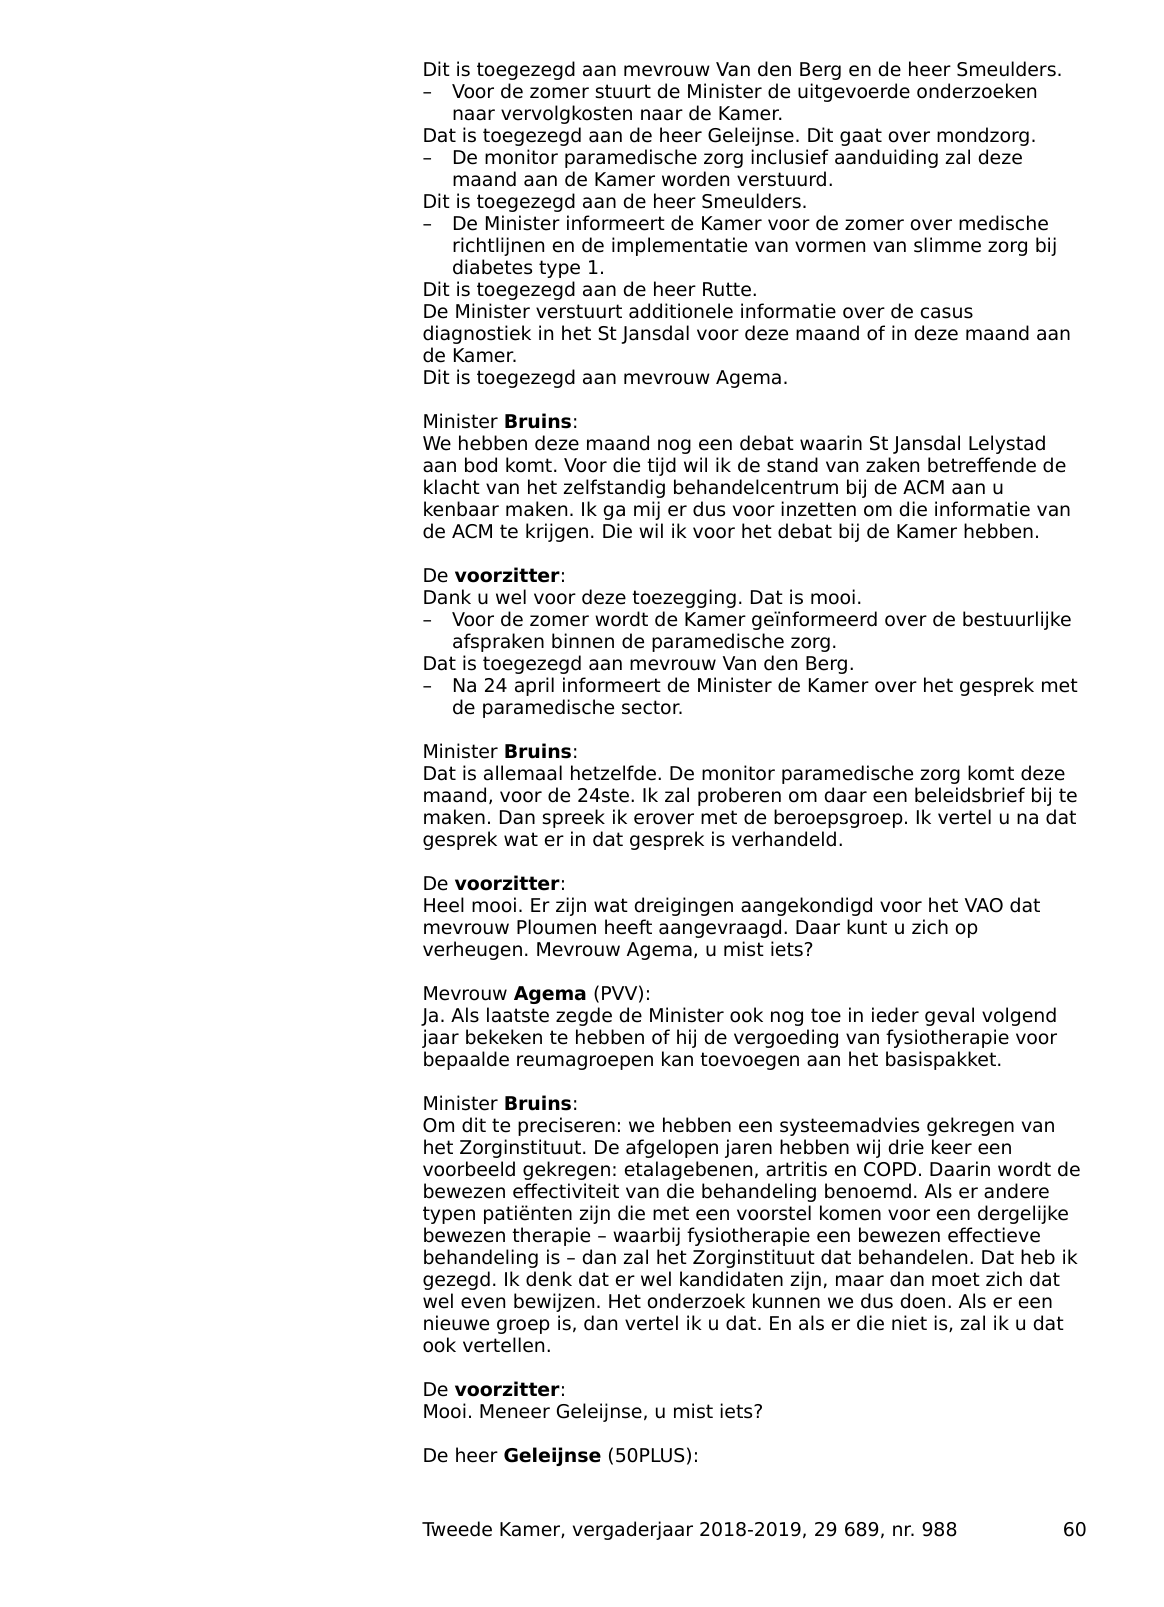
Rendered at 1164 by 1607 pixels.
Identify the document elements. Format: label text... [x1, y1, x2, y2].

text Mevrouw Agema (PVV): [422, 983, 1087, 1005]
text – Voor de zomer wordt de Kamer geïnformeerd over de bestuurlijke afspraken binnen de paramedische zorg. [422, 609, 1087, 653]
text Mooi. Meneer Geleijnse, u mist iets? [422, 1401, 1087, 1423]
text Dit is toegezegd aan de heer Rutte. [422, 279, 1087, 301]
text – Voor de zomer stuurt de Minister de uitgevoerde onderzoeken naar vervolgkosten naar de Kamer. [422, 81, 1087, 125]
text De Minister verstuurt additionele informatie over de casus diagnostiek in het St Jansdal voor deze maand of in deze maand aan de Kamer. [422, 301, 1087, 367]
text We hebben deze maand nog een debat waarin St Jansdal Lelystad aan bod komt. Voor die tijd wil ik de stand van zaken betreffende de klacht van het zelfstandig behandelcentrum bij de ACM aan u kenbaar maken. Ik ga mij er dus voor inzetten om die informatie van de ACM te krijgen. Die wil ik voor het debat bij de Kamer hebben. [422, 433, 1087, 543]
text De voorzitter: [422, 1379, 1087, 1401]
text Ja. Als laatste zegde de Minister ook nog toe in ieder geval volgend jaar bekeken te hebben of hij de vergoeding van fysiotherapie voor bepaalde reumagroepen kan toevoegen aan het basispakket. [422, 1005, 1087, 1071]
text Dank u wel voor deze toezegging. Dat is mooi. [422, 587, 1087, 609]
text Dit is toegezegd aan mevrouw Agema. [422, 367, 1087, 389]
text Om dit te preciseren: we hebben een systeemadvies gekregen van het Zorginstituut. De afgelopen jaren hebben wij drie keer een voorbeeld gekregen: etalagebenen, artritis en COPD. Daarin wordt de bewezen effectiviteit van die behandeling benoemd. Als er andere typen patiënten zijn die met een voorstel komen voor een dergelijke bewezen therapie – waarbij fysiotherapie een bewezen effectieve behandeling is – dan zal het Zorginstituut dat behandelen. Dat heb ik gezegd. Ik denk dat er wel kandidaten zijn, maar dan moet zich dat wel even bewijzen. Het onderzoek kunnen we dus doen. Als er een nieuwe groep is, dan vertel ik u dat. En als er die niet is, zal ik u dat ook vertellen. [422, 1115, 1087, 1357]
text – De Minister informeert de Kamer voor de zomer over medische richtlijnen en de implementatie van vormen van slimme zorg bij diabetes type 1. [422, 213, 1087, 279]
text Dat is allemaal hetzelfde. De monitor paramedische zorg komt deze maand, voor de 24ste. Ik zal proberen om daar een beleidsbrief bij te maken. Dan spreek ik erover met de beroepsgroep. Ik vertel u na dat gesprek wat er in dat gesprek is verhandeld. [422, 763, 1087, 851]
text Minister Bruins: [422, 411, 1087, 433]
text Dit is toegezegd aan mevrouw Van den Berg en de heer Smeulders. [422, 59, 1087, 81]
text Dat is toegezegd aan mevrouw Van den Berg. [422, 653, 1087, 675]
text De heer Geleijnse (50PLUS): [422, 1445, 1087, 1467]
text Heel mooi. Er zijn wat dreigingen aangekondigd voor het VAO dat mevrouw Ploumen heeft aangevraagd. Daar kunt u zich op verheugen. Mevrouw Agema, u mist iets? [422, 895, 1087, 961]
text – Na 24 april informeert de Minister de Kamer over het gesprek met de paramedische sector. [422, 675, 1087, 719]
text – De monitor paramedische zorg inclusief aanduiding zal deze maand aan de Kamer worden verstuurd. [422, 147, 1087, 191]
text De voorzitter: [422, 565, 1087, 587]
text Minister Bruins: [422, 741, 1087, 763]
text De voorzitter: [422, 873, 1087, 895]
text Dit is toegezegd aan de heer Smeulders. [422, 191, 1087, 213]
text Minister Bruins: [422, 1093, 1087, 1115]
text Dat is toegezegd aan de heer Geleijnse. Dit gaat over mondzorg. [422, 125, 1087, 147]
